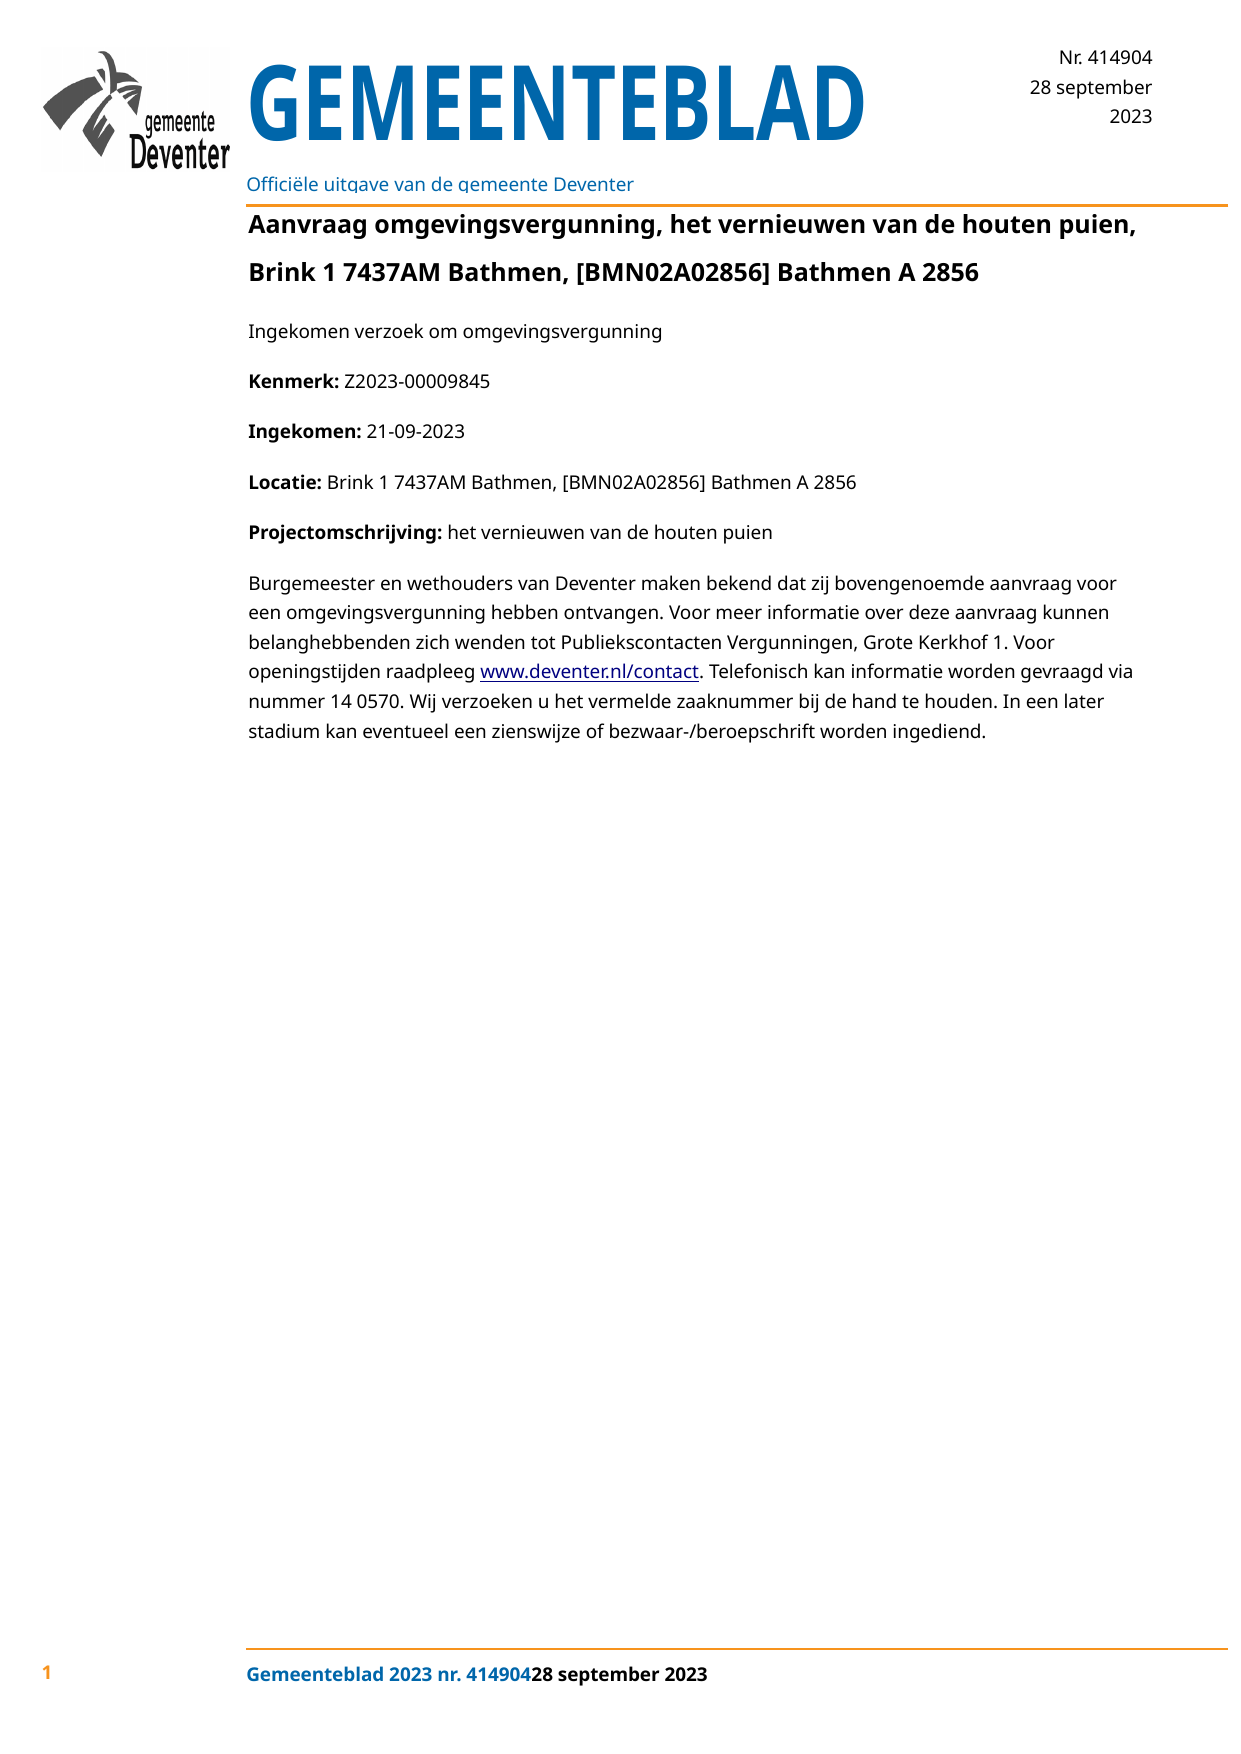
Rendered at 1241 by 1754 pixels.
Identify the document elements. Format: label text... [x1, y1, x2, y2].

text Aanvraag omgevingsvergunning, het vernieuwen van de houten puien, Brink 1 7437AM Bathmen, [BMN02A02856] Bathmen A 2856 [248, 207, 1152, 288]
text Kenmerk: Z2023-00009845 [248, 368, 1152, 394]
text Ingekomen: 21-09-2023 [248, 419, 1152, 444]
text Projectomschrijving: het vernieuwen van de houten puien [248, 519, 1152, 545]
text Burgemeester en wethouders van Deventer maken bekend dat zij bovengenoemde aanvraag voor een omgevingsvergunning hebben ontvangen. Voor meer informatie over deze aanvraag kunnen belanghebbenden zich wenden tot Publiekscontacten Vergunningen, Grote Kerkhof 1. Voor openingstijden raadpleeg www.deventer.nl/contact. Telefonisch kan informatie worden gevraagd via nummer 14 0570. Wij verzoeken u het vermelde zaaknummer bij de hand te houden. In een later stadium kan eventueel een zienswijze of bezwaar-/beroepschrift worden ingediend. [248, 570, 1152, 744]
text Ingekomen verzoek om omgevingsvergunning [248, 318, 1152, 344]
picture [41, 47, 231, 172]
text Locatie: Brink 1 7437AM Bathmen, [BMN02A02856] Bathmen A 2856 [248, 469, 1152, 495]
